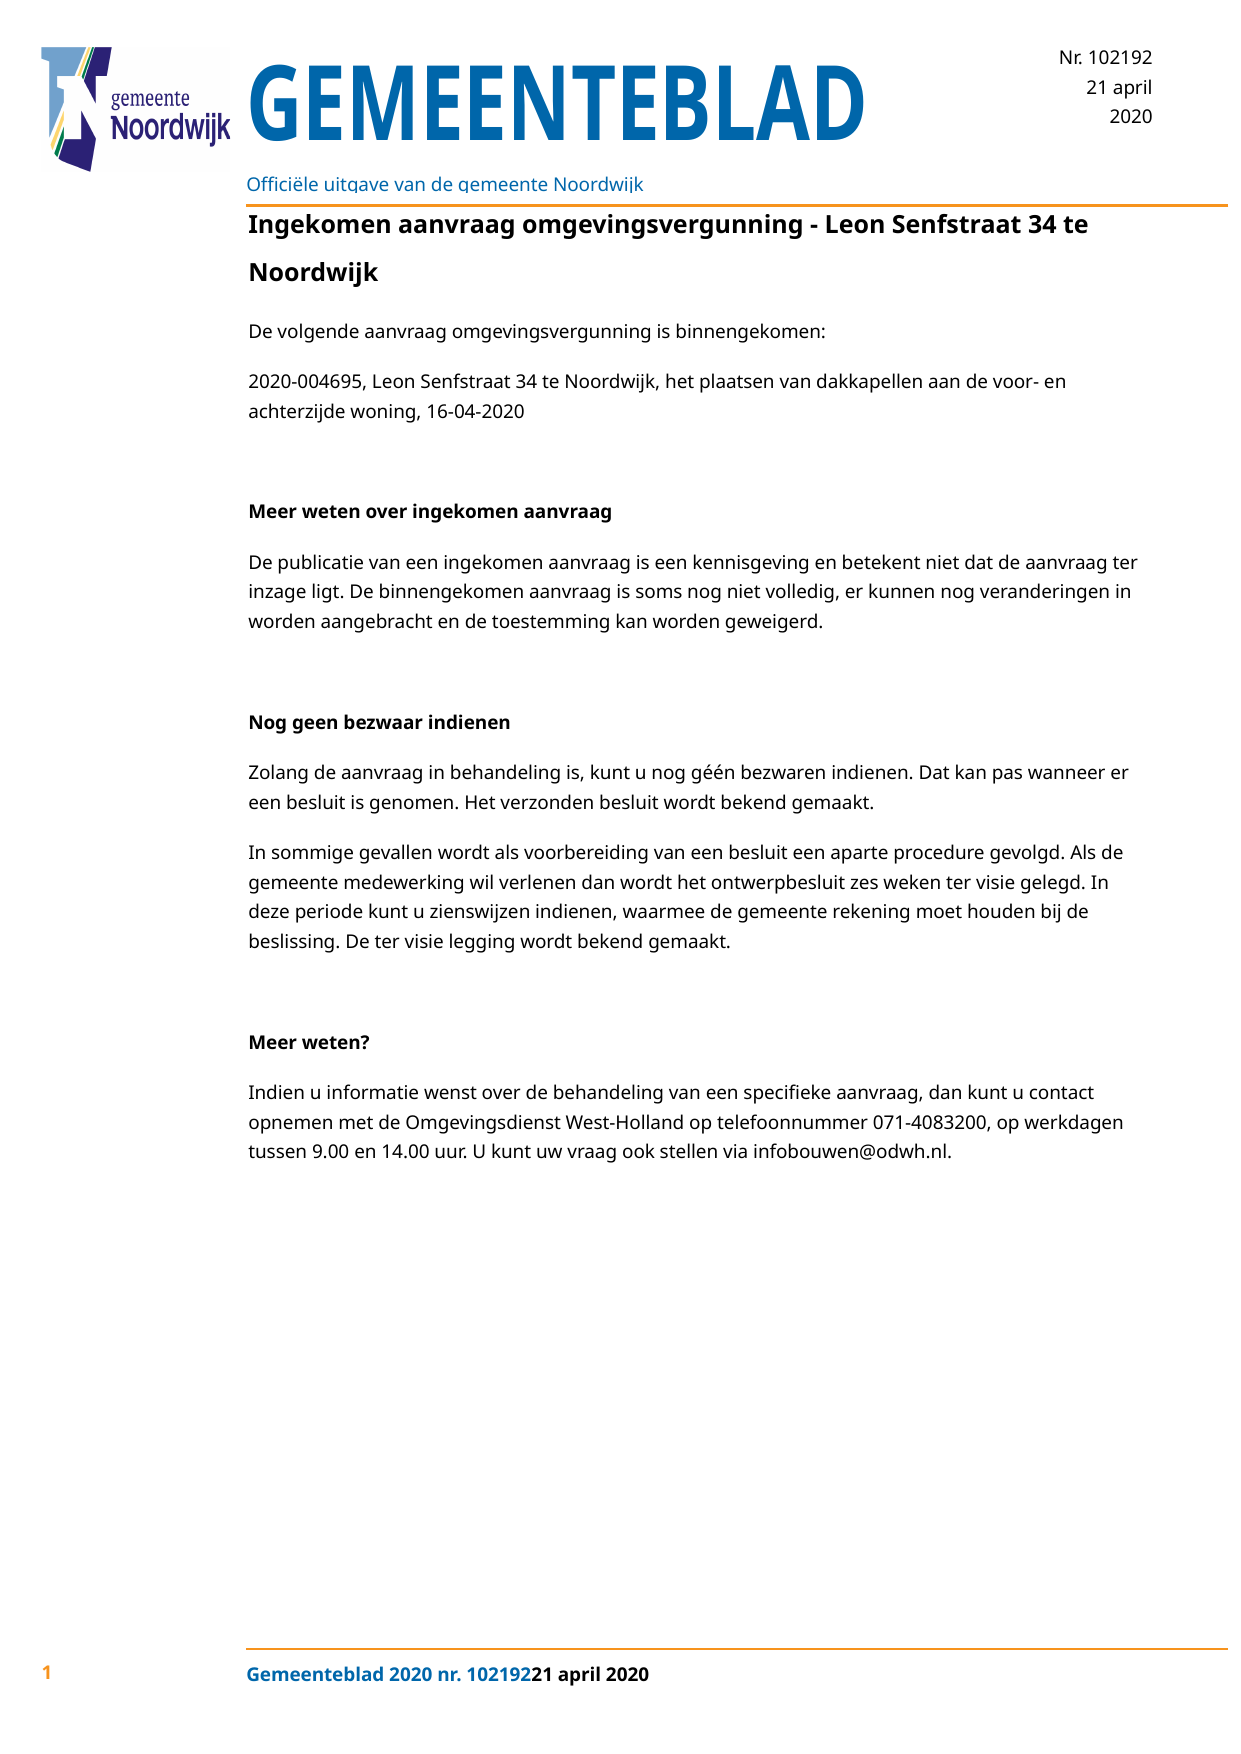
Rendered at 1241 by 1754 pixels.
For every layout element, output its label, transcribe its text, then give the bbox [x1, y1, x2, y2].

text Meer weten over ingekomen aanvraag [248, 499, 1152, 524]
text Ingekomen aanvraag omgevingsvergunning - Leon Senfstraat 34 te Noordwijk [248, 207, 1152, 288]
text De volgende aanvraag omgevingsvergunning is binnengekomen: [248, 318, 1152, 344]
text Nog geen bezwaar indienen [248, 709, 1152, 735]
picture [41, 47, 231, 172]
text De publicatie van een ingekomen aanvraag is een kennisgeving en betekent niet dat de aanvraag ter inzage ligt. De binnengekomen aanvraag is soms nog niet volledig, er kunnen nog veranderingen in worden aangebracht en de toestemming kan worden geweigerd. [248, 549, 1152, 634]
text Meer weten? [248, 1029, 1152, 1055]
text 2020-004695, Leon Senfstraat 34 te Noordwijk, het plaatsen van dakkapellen aan de voor- en achterzijde woning, 16-04-2020 [248, 368, 1152, 424]
text In sommige gevallen wordt als voorbereiding van een besluit een aparte procedure gevolgd. Als de gemeente medewerking wil verlenen dan wordt het ontwerpbesluit zes weken ter visie gelegd. In deze periode kunt u zienswijzen indienen, waarmee de gemeente rekening moet houden bij de beslissing. De ter visie legging wordt bekend gemaakt. [248, 839, 1152, 954]
text Zolang de aanvraag in behandeling is, kunt u nog géén bezwaren indienen. Dat kan pas wanneer er een besluit is genomen. Het verzonden besluit wordt bekend gemaakt. [248, 759, 1152, 815]
text Indien u informatie wenst over de behandeling van een specifieke aanvraag, dan kunt u contact opnemen met de Omgevingsdienst West-Holland op telefoonnummer 071-4083200, op werkdagen tussen 9.00 en 14.00 uur. U kunt uw vraag ook stellen via infobouwen@odwh.nl. [248, 1079, 1152, 1164]
